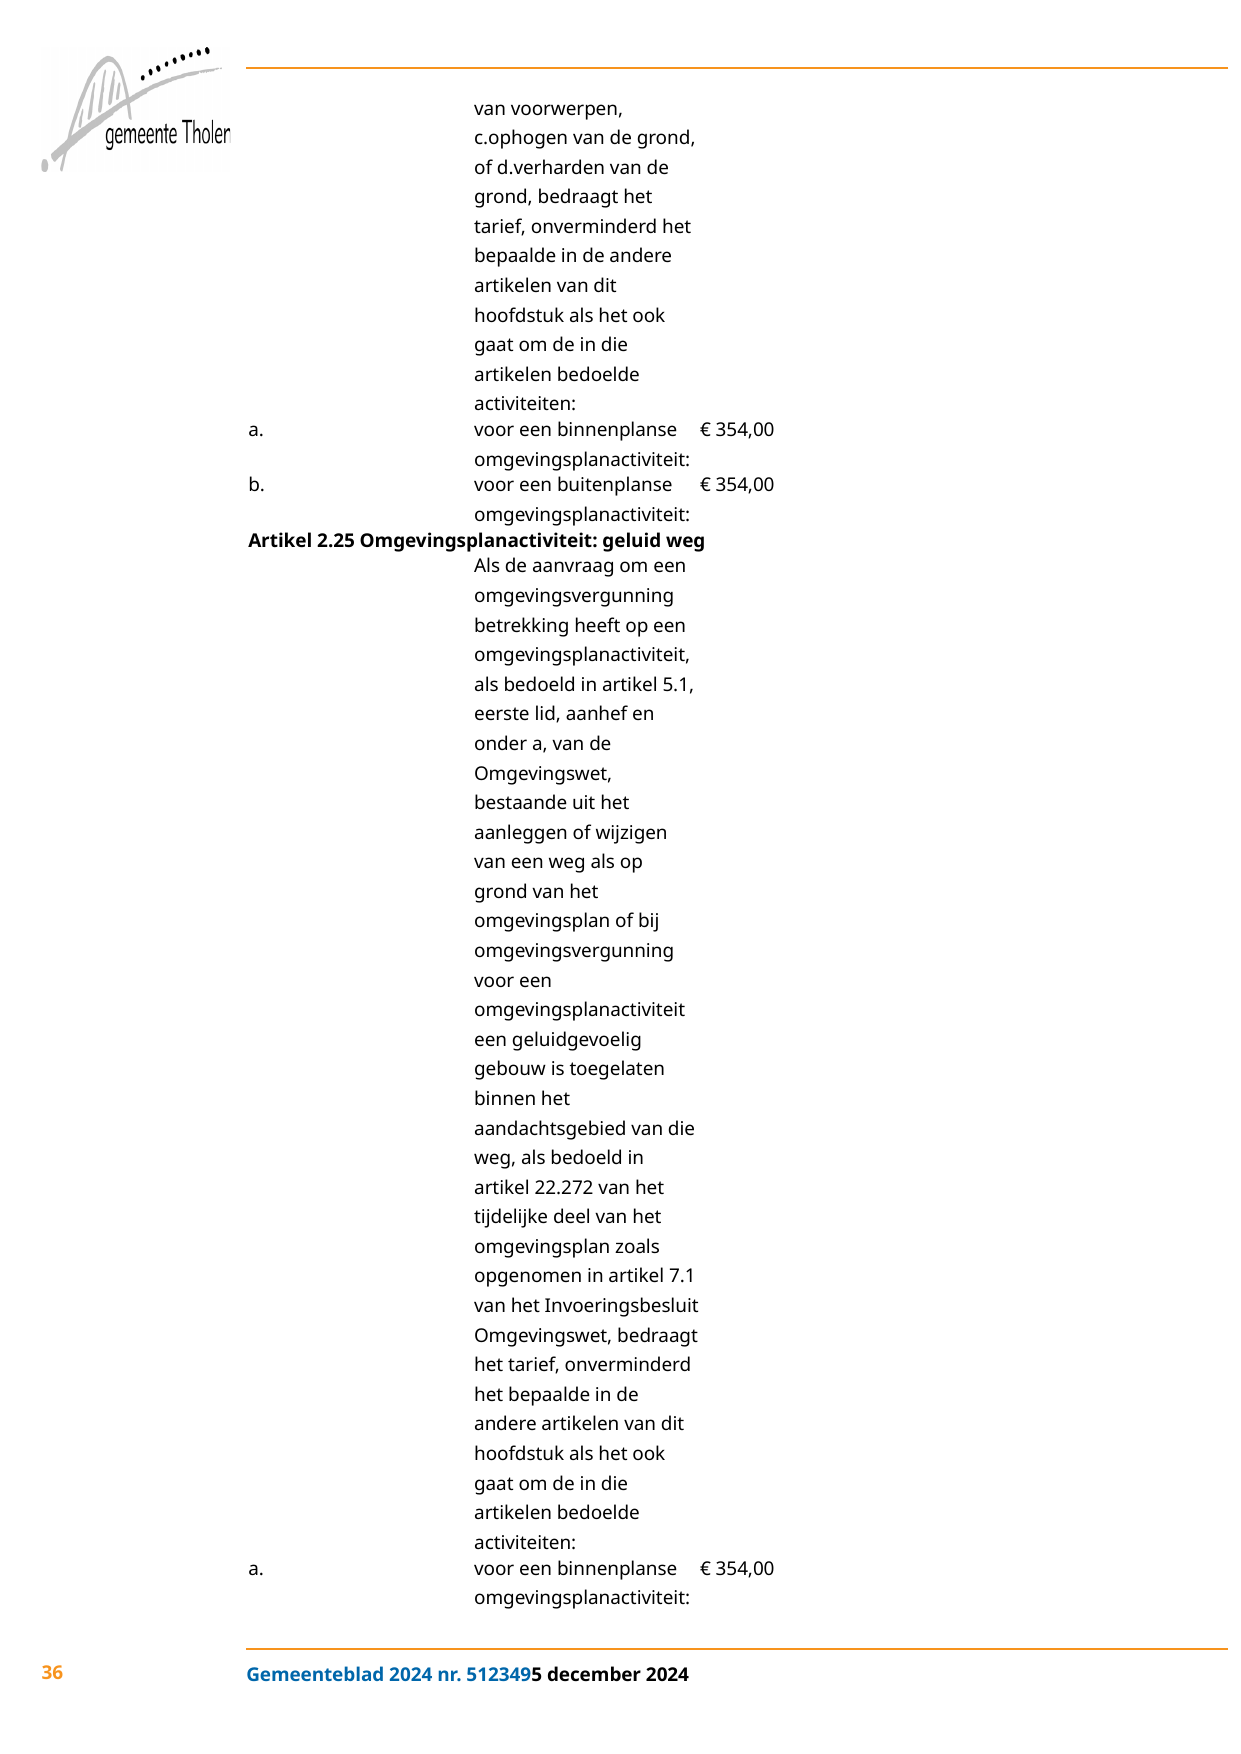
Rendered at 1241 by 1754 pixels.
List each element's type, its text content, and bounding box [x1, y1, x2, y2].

table_cell [248, 95, 474, 416]
table_cell voor een binnenplanse omgevingsplanactiviteit: [474, 416, 700, 472]
picture [41, 47, 231, 172]
table_cell [926, 1555, 1152, 1610]
table_cell Als de aanvraag om een omgevingsvergunning betrekking heeft op een omgevingsplanactiviteit, als bedoeld in artikel 5.1, eerste lid, aanhef en onder a, van de Omgevingswet, bestaande uit het aanleggen of wijzigen van een weg als op grond van het omgevingsplan of bij omgevingsvergunning voor een omgevingsplanactiviteit een geluidgevoelig gebouw is toegelaten binnen het aandachtsgebied van die weg, als bedoeld in artikel 22.272 van het tijdelijke deel van het omgevingsplan zoals opgenomen in artikel 7.1 van het Invoeringsbesluit Omgevingswet, bedraagt het tarief, onverminderd het bepaalde in de andere artikelen van dit hoofdstuk als het ook gaat om de in die artikelen bedoelde activiteiten: [474, 553, 700, 1555]
table_cell a. [248, 1555, 474, 1610]
table_cell [700, 95, 926, 416]
table_cell € 354,00 [700, 416, 926, 472]
table_cell [926, 416, 1152, 472]
table_cell Artikel 2.25 Omgevingsplanactiviteit: geluid weg [248, 527, 1152, 553]
table_cell b. [248, 472, 474, 527]
table_cell € 354,00 [700, 1555, 926, 1610]
table_cell € 354,00 [700, 472, 926, 527]
table_cell van voorwerpen, c.ophogen van de grond, of d.verharden van de grond, bedraagt het tarief, onverminderd het bepaalde in de andere artikelen van dit hoofdstuk als het ook gaat om de in die artikelen bedoelde activiteiten: [474, 95, 700, 416]
table_cell [926, 472, 1152, 527]
table_cell voor een buitenplanse omgevingsplanactiviteit: [474, 472, 700, 527]
table_cell a. [248, 416, 474, 472]
table_cell voor een binnenplanse omgevingsplanactiviteit: [474, 1555, 700, 1610]
table_cell [248, 553, 474, 1555]
table_cell [926, 95, 1152, 416]
table_cell [926, 553, 1152, 1555]
table_cell [700, 553, 926, 1555]
